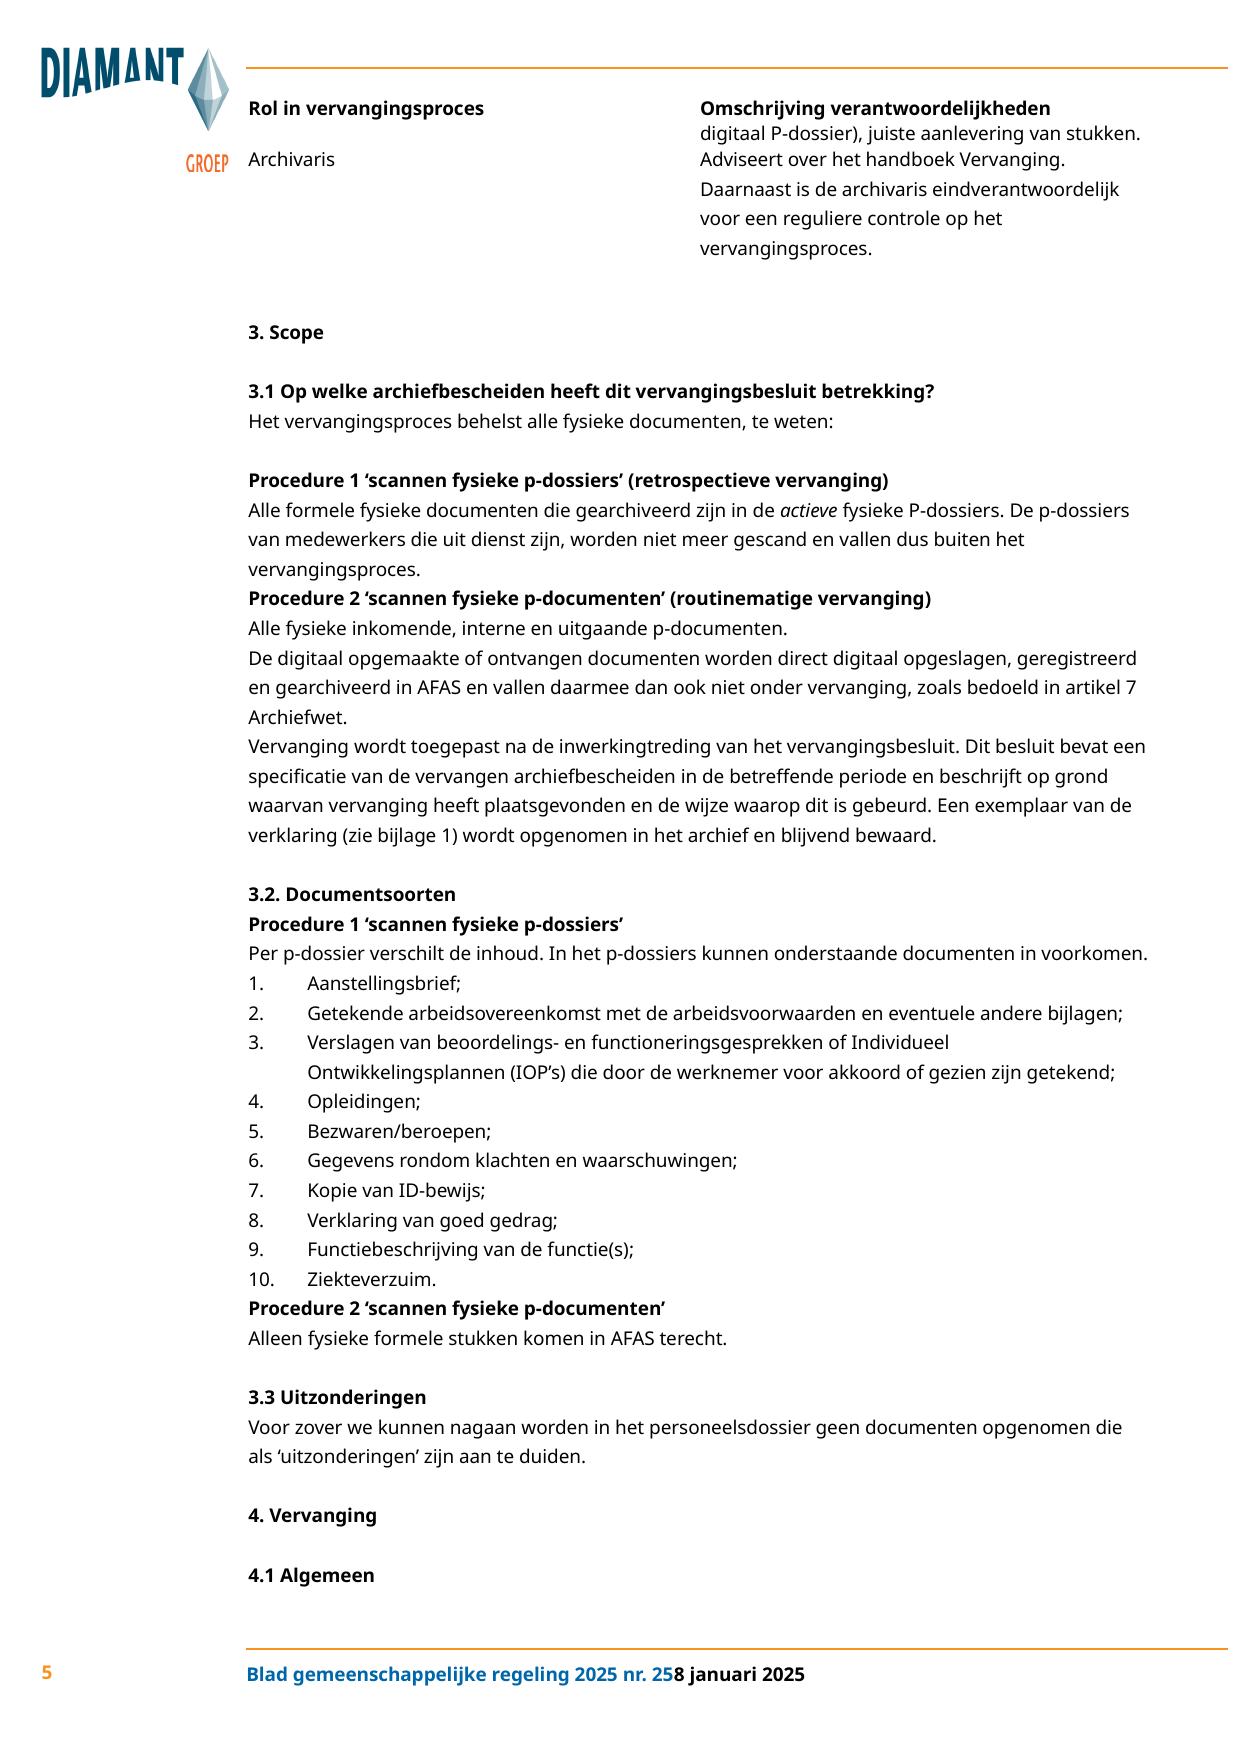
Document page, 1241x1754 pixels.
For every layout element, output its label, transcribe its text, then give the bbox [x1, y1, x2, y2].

text De digitaal opgemaakte of ontvangen documenten worden direct digitaal opgeslagen, geregistreerd en gearchiveerd in AFAS en vallen daarmee dan ook niet onder vervanging, zoals bedoeld in artikel 7 Archiefwet. [248, 645, 1152, 729]
table_header Omschrijving verantwoordelijkheden [700, 95, 1152, 121]
picture [104, 47, 111, 71]
text Alleen fysieke formele stukken komen in AFAS terecht. [248, 1325, 1152, 1351]
table_cell Archivaris [248, 146, 700, 261]
list Opleidingen; [248, 1088, 1152, 1114]
list Gegevens rondom klachten en waarschuwingen; [248, 1148, 1152, 1173]
table_header Rol in vervangingsproces [248, 95, 700, 121]
text Alle fysieke inkomende, interne en uitgaande p-documenten. [248, 615, 1152, 641]
table_cell Adviseert over het handboek Vervanging. Daarnaast is de archivaris eindverantwoordelijk voor een reguliere controle op het vervangingsproces. [700, 146, 1152, 261]
list Bezwaren/beroepen; [248, 1118, 1152, 1144]
list Functiebeschrijving van de functie(s); [248, 1236, 1152, 1262]
table_cell [700, 261, 1152, 286]
text 4. Vervanging [248, 1503, 1152, 1528]
list Ziekteverzuim. [248, 1266, 1152, 1292]
table_cell digitaal P-dossier), juiste aanlevering van stukken. [700, 121, 1152, 146]
table_cell [248, 261, 700, 286]
text 3.3 Uitzonderingen [248, 1384, 1152, 1410]
text Het vervangingsproces behelst alle fysieke documenten, te weten: [248, 408, 1152, 434]
text Procedure 2 ‘scannen fysieke p-documenten’ [248, 1296, 1152, 1321]
text Procedure 2 ‘scannen fysieke p-documenten’ (routinematige vervanging) [248, 586, 1152, 611]
list Verslagen van beoordelings- en functioneringsgesprekken of Individueel Ontwikkelingsplannen (IOP’s) die door de werknemer voor akkoord of gezien zijn getekend; [248, 1029, 1152, 1084]
list Getekende arbeidsovereenkomst met de arbeidsvoorwaarden en eventuele andere bijlagen; [248, 1000, 1152, 1025]
picture [151, 47, 158, 69]
text Alle formele fysieke documenten die gearchiveerd zijn in de actieve fysieke P-dossiers. De p-dossiers van medewerkers die uit dienst zijn, worden niet meer gescand en vallen dus buiten het vervangingsproces. [248, 497, 1152, 582]
list Kopie van ID-bewijs; [248, 1177, 1152, 1203]
text Voor zover we kunnen nagaan worden in het personeelsdossier geen documenten opgenomen die als ‘uitzonderingen’ zijn aan te duiden. [248, 1414, 1152, 1469]
list Verklaring van goed gedrag; [248, 1207, 1152, 1232]
text Per p-dossier verschilt de inhoud. In het p-dossiers kunnen onderstaande documenten in voorkomen. [248, 941, 1152, 966]
table_cell [248, 121, 700, 146]
text 3.1 Op welke archiefbescheiden heeft dit vervangingsbesluit betrekking? [248, 378, 1152, 404]
text 3. Scope [248, 319, 1152, 345]
text Procedure 1 ‘scannen fysieke p-dossiers’ [248, 911, 1152, 937]
picture [41, 47, 231, 172]
list Aanstellingsbrief; [248, 970, 1152, 996]
text 3.2. Documentsoorten [248, 881, 1152, 907]
picture [48, 58, 53, 87]
text Vervanging wordt toegepast na de inwerkingtreding van het vervangingsbesluit. Dit besluit bevat een specificatie van de vervangen archiefbescheiden in de betreffende periode en beschrijft op grond waarvan vervanging heeft plaatsgevonden en de wijze waarop dit is gebeurd. Een exemplaar van de verklaring (zie bijlage 1) wordt opgenomen in het archief en blijvend bewaard. [248, 733, 1152, 848]
text Procedure 1 ‘scannen fysieke p-dossiers’ (retrospectieve vervanging) [248, 467, 1152, 493]
text 4.1 Algemeen [248, 1562, 1152, 1587]
